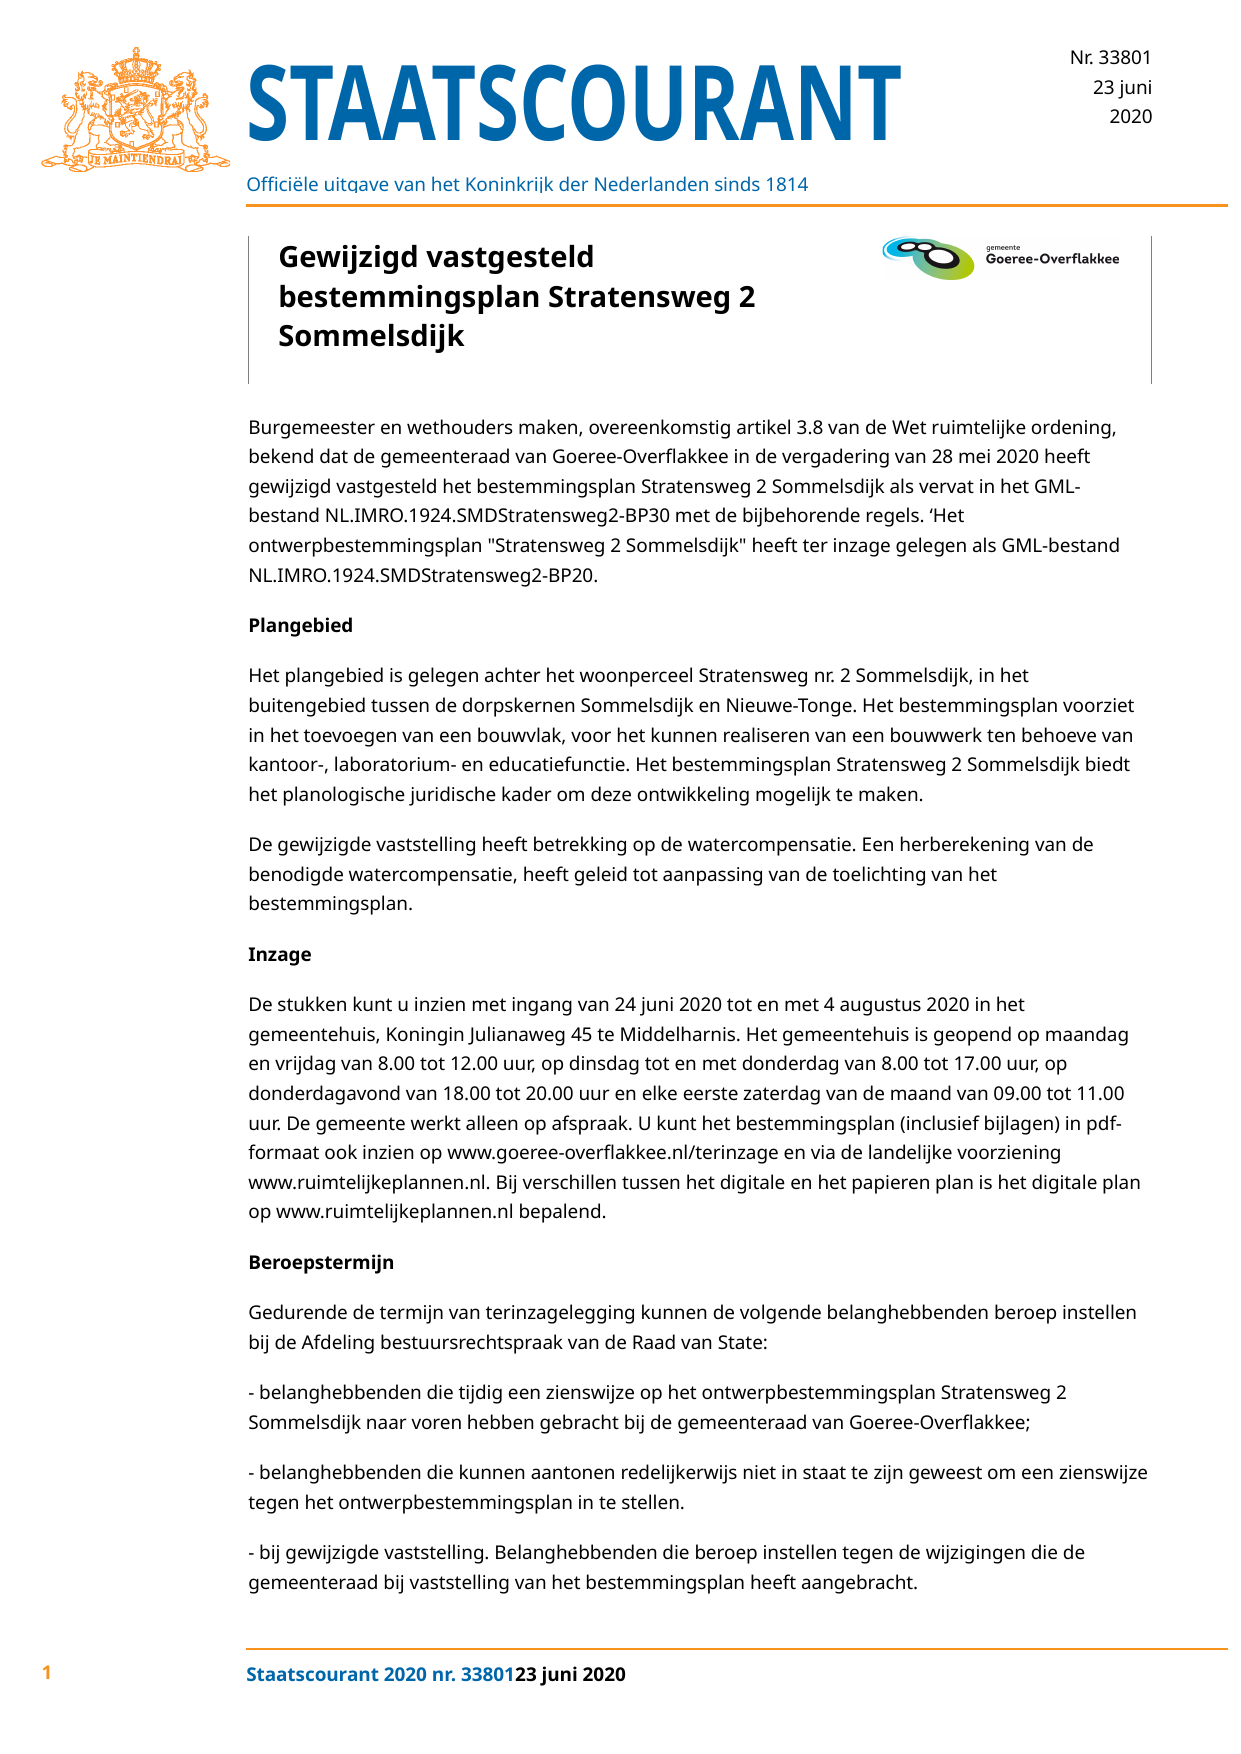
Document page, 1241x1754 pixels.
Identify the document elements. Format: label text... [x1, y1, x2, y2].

text - belanghebbenden die tijdig een zienswijze op het ontwerpbestemmingsplan Stratensweg 2 Sommelsdijk naar voren hebben gebracht bij de gemeenteraad van Goeree-Overflakkee; [248, 1379, 1152, 1435]
picture [882, 236, 1119, 280]
table_header Gewijzigd vastgesteld bestemmingsplan Stratensweg 2 Sommelsdijk [249, 236, 850, 384]
text - belanghebbenden die kunnen aantonen redelijkerwijs niet in staat te zijn geweest om een zienswijze tegen het ontwerpbestemmingsplan in te stellen. [248, 1459, 1152, 1515]
table_header [850, 236, 1151, 384]
text Het plangebied is gelegen achter het woonperceel Stratensweg nr. 2 Sommelsdijk, in het buitengebied tussen de dorpskernen Sommelsdijk en Nieuwe-Tonge. Het bestemmingsplan voorziet in het toevoegen van een bouwvlak, voor het kunnen realiseren van een bouwwerk ten behoeve van kantoor-, laboratorium- en educatiefunctie. Het bestemmingsplan Stratensweg 2 Sommelsdijk biedt het planologische juridische kader om deze ontwikkeling mogelijk te maken. [248, 663, 1152, 807]
picture [41, 47, 231, 172]
text Plangebied [248, 612, 1152, 638]
text Inzage [248, 941, 1152, 967]
text Burgemeester en wethouders maken, overeenkomstig artikel 3.8 van de Wet ruimtelijke ordening, bekend dat de gemeenteraad van Goeree-Overflakkee in de vergadering van 28 mei 2020 heeft gewijzigd vastgesteld het bestemmingsplan Stratensweg 2 Sommelsdijk als vervat in het GML-bestand NL.IMRO.1924.SMDStratensweg2-BP30 met de bijbehorende regels. ‘Het ontwerpbestemmingsplan "Stratensweg 2 Sommelsdijk" heeft ter inzage gelegen als GML-bestand NL.IMRO.1924.SMDStratensweg2-BP20. [248, 414, 1152, 588]
text Gedurende de termijn van terinzagelegging kunnen de volgende belanghebbenden beroep instellen bij de Afdeling bestuursrechtspraak van de Raad van State: [248, 1299, 1152, 1355]
text De gewijzigde vaststelling heeft betrekking op de watercompensatie. Een herberekening van de benodigde watercompensatie, heeft geleid tot aanpassing van de toelichting van het bestemmingsplan. [248, 831, 1152, 916]
text De stukken kunt u inzien met ingang van 24 juni 2020 tot en met 4 augustus 2020 in het gemeentehuis, Koningin Julianaweg 45 te Middelharnis. Het gemeentehuis is geopend op maandag en vrijdag van 8.00 tot 12.00 uur, op dinsdag tot en met donderdag van 8.00 tot 17.00 uur, op donderdagavond van 18.00 tot 20.00 uur en elke eerste zaterdag van de maand van 09.00 tot 11.00 uur. De gemeente werkt alleen op afspraak. U kunt het bestemmingsplan (inclusief bijlagen) in pdf-formaat ook inzien op www.goeree-overflakkee.nl/terinzage en via de landelijke voorziening www.ruimtelijkeplannen.nl. Bij verschillen tussen het digitale en het papieren plan is het digitale plan op www.ruimtelijkeplannen.nl bepalend. [248, 991, 1152, 1224]
text - bij gewijzigde vaststelling. Belanghebbenden die beroep instellen tegen de wijzigingen die de gemeenteraad bij vaststelling van het bestemmingsplan heeft aangebracht. [248, 1539, 1152, 1595]
text Beroepstermijn [248, 1249, 1152, 1275]
